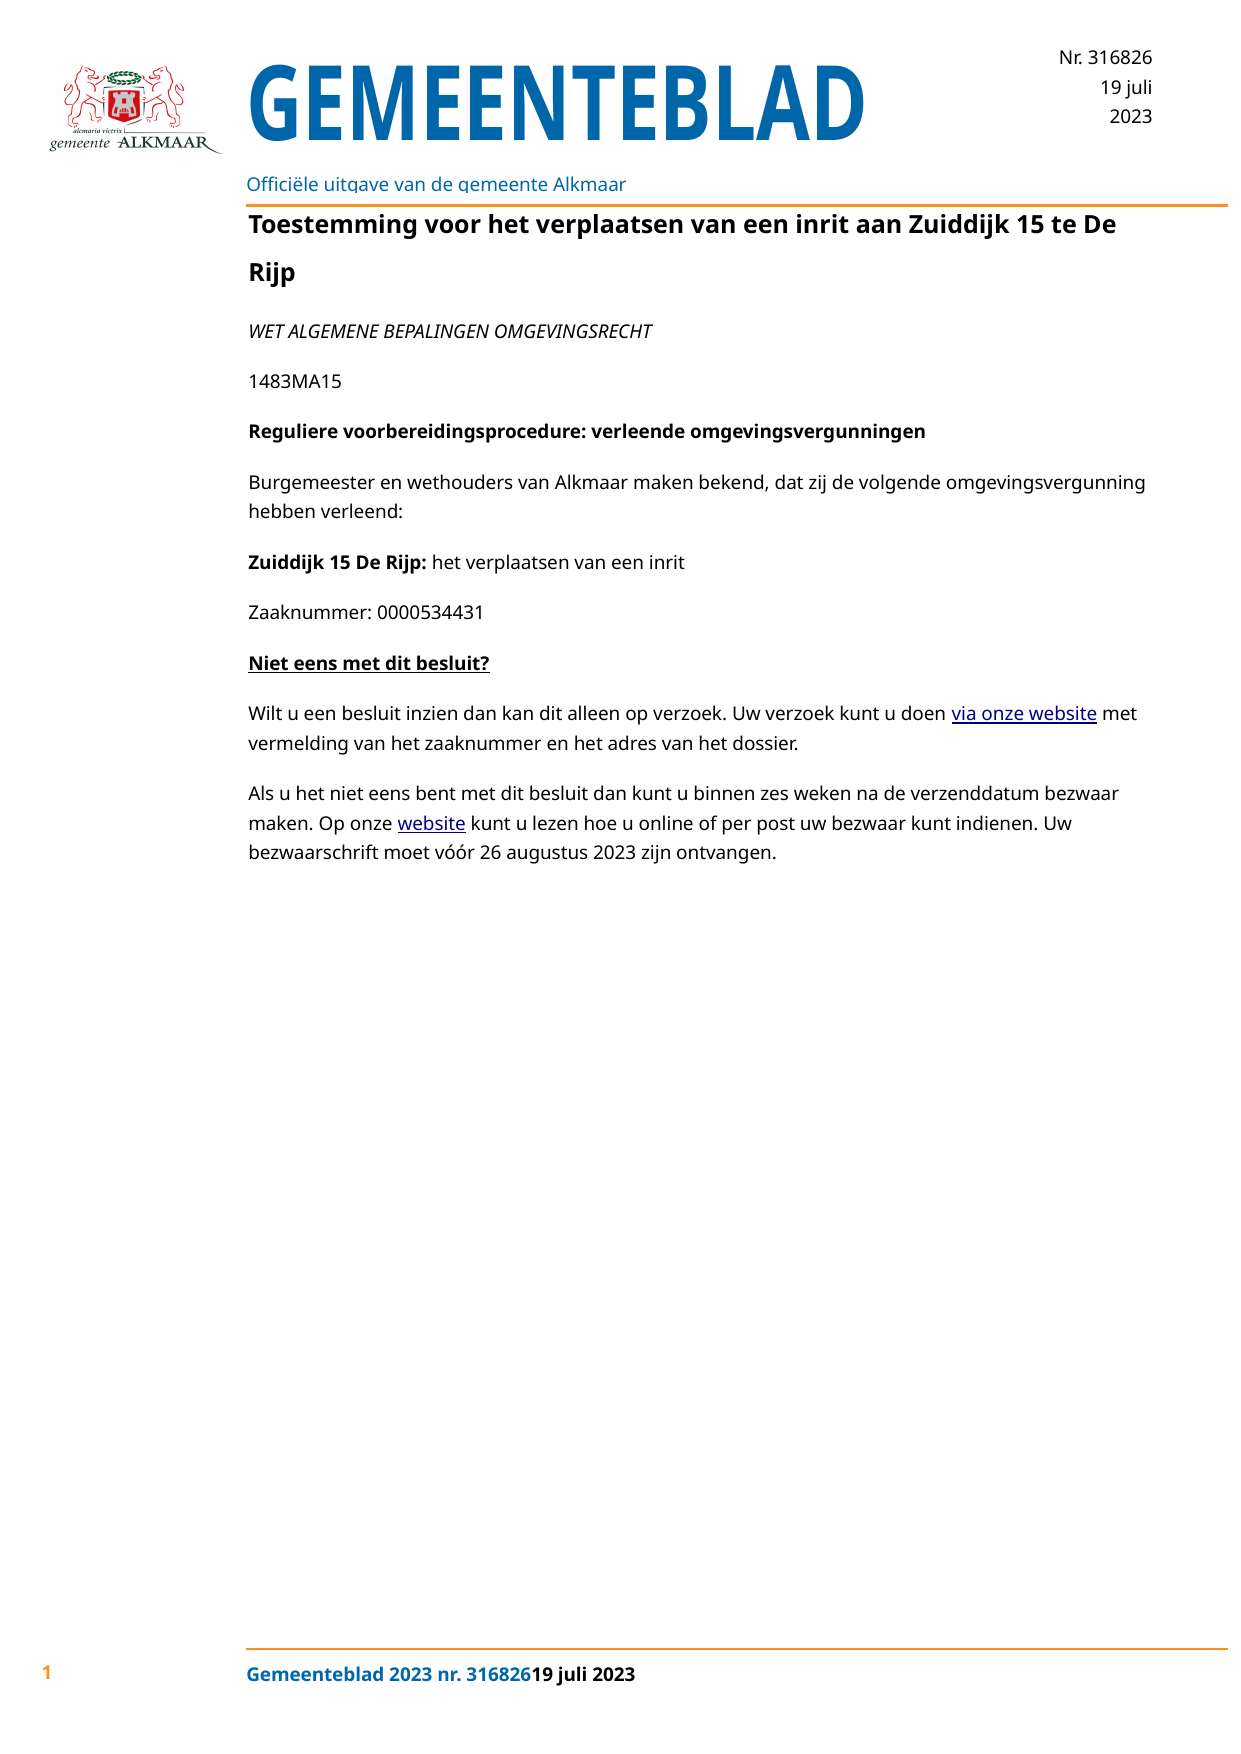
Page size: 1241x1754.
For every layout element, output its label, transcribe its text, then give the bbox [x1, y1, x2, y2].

text Reguliere voorbereidingsprocedure: verleende omgevingsvergunningen [248, 419, 1152, 444]
text 1483MA15 [248, 368, 1152, 394]
text Toestemming voor het verplaatsen van een inrit aan Zuiddijk 15 te De Rijp [248, 207, 1152, 288]
text Als u het niet eens bent met dit besluit dan kunt u binnen zes weken na de verzenddatum bezwaar maken. Op onze website kunt u lezen hoe u online of per post uw bezwaar kunt indienen. Uw bezwaarschrift moet vóór 26 augustus 2023 zijn ontvangen. [248, 780, 1152, 865]
text Niet eens met dit besluit? [248, 650, 1152, 676]
text WET ALGEMENE BEPALINGEN OMGEVINGSRECHT [248, 318, 1152, 344]
text Zaaknummer: 0000534431 [248, 599, 1152, 625]
text Burgemeester en wethouders van Alkmaar maken bekend, dat zij de volgende omgevingsvergunning hebben verleend: [248, 469, 1152, 524]
text Wilt u een besluit inzien dan kan dit alleen op verzoek. Uw verzoek kunt u doen via onze website met vermelding van het zaaknummer en het adres van het dossier. [248, 700, 1152, 756]
picture [41, 47, 231, 172]
text Zuiddijk 15 De Rijp: het verplaatsen van een inrit [248, 549, 1152, 575]
